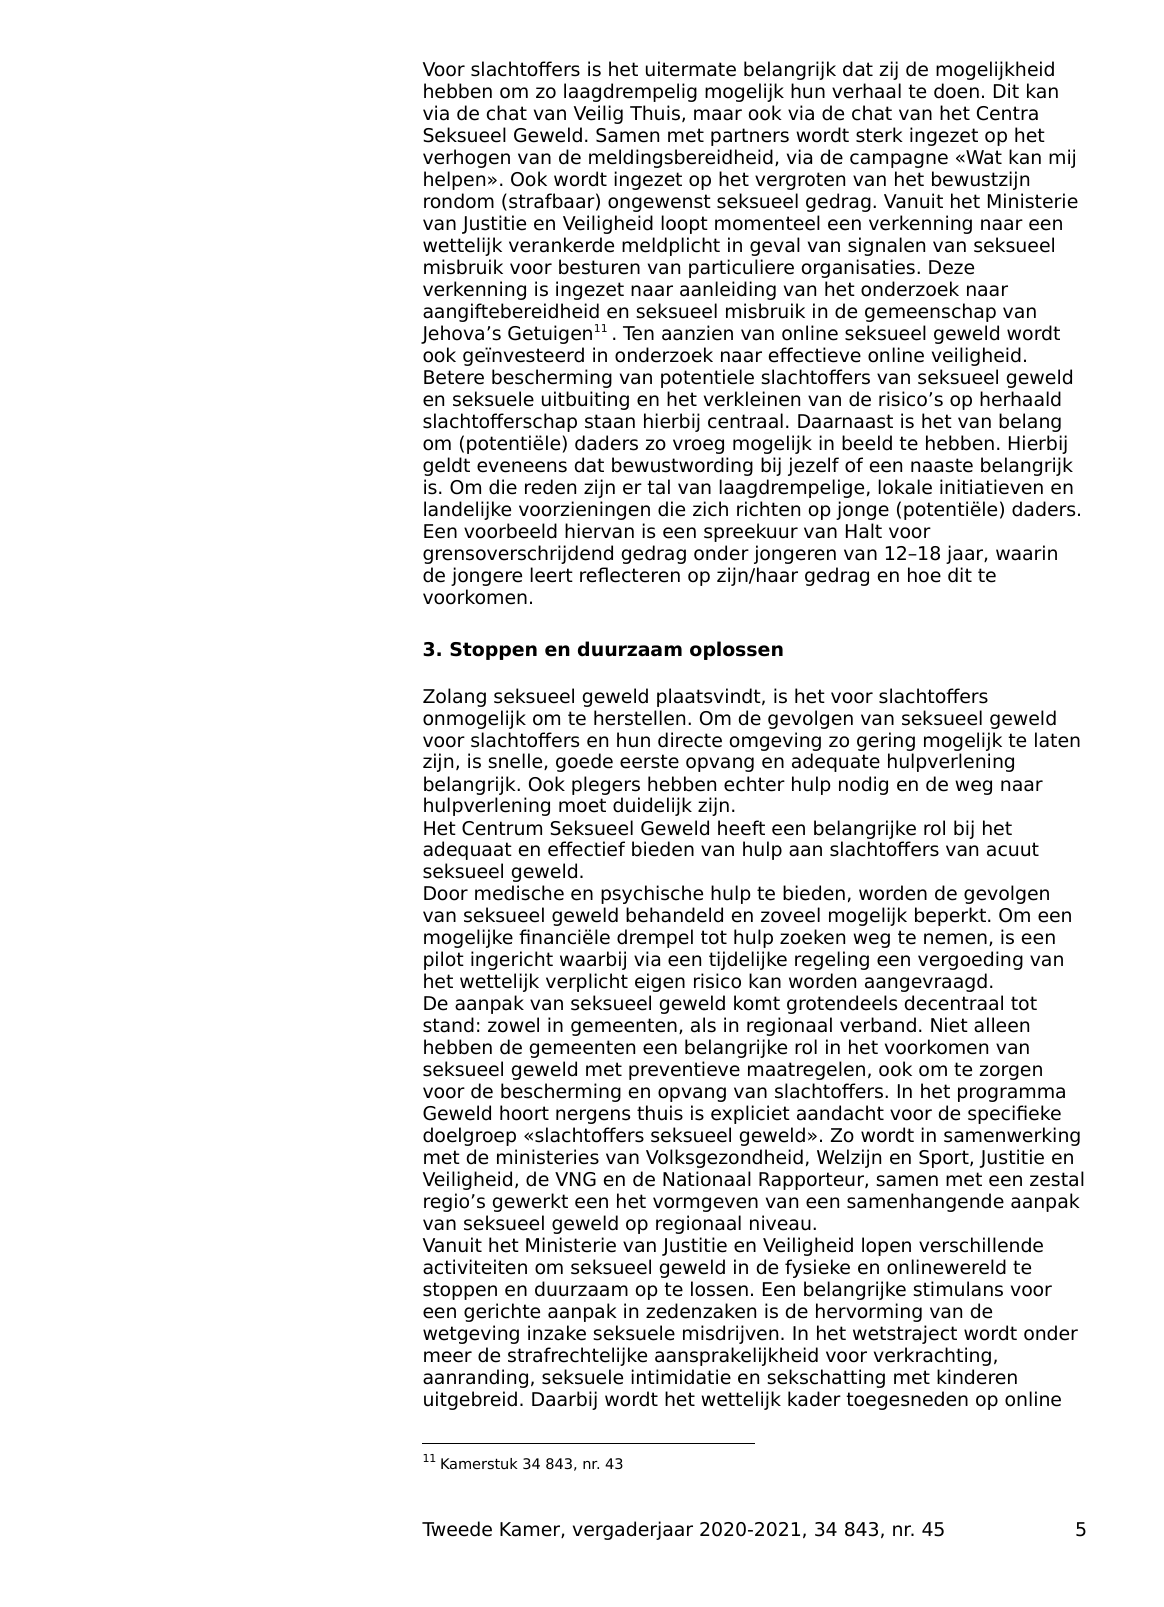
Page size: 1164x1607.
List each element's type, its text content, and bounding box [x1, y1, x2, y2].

subtitle 3. Stoppen en duurzaam oplossen [422, 638, 1087, 661]
text Voor slachtoffers is het uitermate belangrijk dat zij de mogelijkheid hebben om zo laagdrempelig mogelijk hun verhaal te doen. Dit kan via de chat van Veilig Thuis, maar ook via de chat van het Centra Seksueel Geweld. Samen met partners wordt sterk ingezet op het verhogen van de meldingsbereidheid, via de campagne «Wat kan mij helpen». Ook wordt ingezet op het vergroten van het bewustzijn rondom (strafbaar) ongewenst seksueel gedrag. Vanuit het Ministerie van Justitie en Veiligheid loopt momenteel een verkenning naar een wettelijk verankerde meldplicht in geval van signalen van seksueel misbruik voor besturen van particuliere organisaties. Deze verkenning is ingezet naar aanleiding van het onderzoek naar aangiftebereidheid en seksueel misbruik in de gemeenschap van Jehova’s Getuigen. Ten aanzien van online seksueel geweld wordt ook geïnvesteerd in onderzoek naar effectieve online veiligheid. [422, 59, 1087, 367]
text De aanpak van seksueel geweld komt grotendeels decentraal tot stand: zowel in gemeenten, als in regionaal verband. Niet alleen hebben de gemeenten een belangrijke rol in het voorkomen van seksueel geweld met preventieve maatregelen, ook om te zorgen voor de bescherming en opvang van slachtoffers. In het programma Geweld hoort nergens thuis is expliciet aandacht voor de specifieke doelgroep «slachtoffers seksueel geweld». Zo wordt in samenwerking met de ministeries van Volksgezondheid, Welzijn en Sport, Justitie en Veiligheid, de VNG en de Nationaal Rapporteur, samen met een zestal regio’s gewerkt een het vormgeven van een samenhangende aanpak van seksueel geweld op regionaal niveau. [422, 993, 1087, 1235]
text Betere bescherming van potentiele slachtoffers van seksueel geweld en seksuele uitbuiting en het verkleinen van de risico’s op herhaald slachtofferschap staan hierbij centraal. Daarnaast is het van belang om (potentiële) daders zo vroeg mogelijk in beeld te hebben. Hierbij geldt eveneens dat bewustwording bij jezelf of een naaste belangrijk is. Om die reden zijn er tal van laagdrempelige, lokale initiatieven en landelijke voorzieningen die zich richten op jonge (potentiële) daders. Een voorbeeld hiervan is een spreekuur van Halt voor grensoverschrijdend gedrag onder jongeren van 12–18 jaar, waarin de jongere leert reflecteren op zijn/haar gedrag en hoe dit te voorkomen. [422, 367, 1087, 608]
text Vanuit het Ministerie van Justitie en Veiligheid lopen verschillende activiteiten om seksueel geweld in de fysieke en onlinewereld te stoppen en duurzaam op te lossen. Een belangrijke stimulans voor een gerichte aanpak in zedenzaken is de hervorming van de wetgeving inzake seksuele misdrijven. In het wetstraject wordt onder meer de strafrechtelijke aansprakelijkheid voor verkrachting, aanranding, seksuele intimidatie en sekschatting met kinderen uitgebreid. Daarbij wordt het wettelijk kader toegesneden op online [422, 1235, 1087, 1411]
text Kamerstuk 34 843, nr. 43 [422, 1452, 1087, 1474]
text Zolang seksueel geweld plaatsvindt, is het voor slachtoffers onmogelijk om te herstellen. Om de gevolgen van seksueel geweld voor slachtoffers en hun directe omgeving zo gering mogelijk te laten zijn, is snelle, goede eerste opvang en adequate hulpverlening belangrijk. Ook plegers hebben echter hulp nodig en de weg naar hulpverlening moet duidelijk zijn. [422, 686, 1087, 817]
text Het Centrum Seksueel Geweld heeft een belangrijke rol bij het adequaat en effectief bieden van hulp aan slachtoffers van acuut seksueel geweld. [422, 817, 1087, 883]
text Door medische en psychische hulp te bieden, worden de gevolgen van seksueel geweld behandeld en zoveel mogelijk beperkt. Om een mogelijke financiële drempel tot hulp zoeken weg te nemen, is een pilot ingericht waarbij via een tijdelijke regeling een vergoeding van het wettelijk verplicht eigen risico kan worden aangevraagd. [422, 883, 1087, 993]
